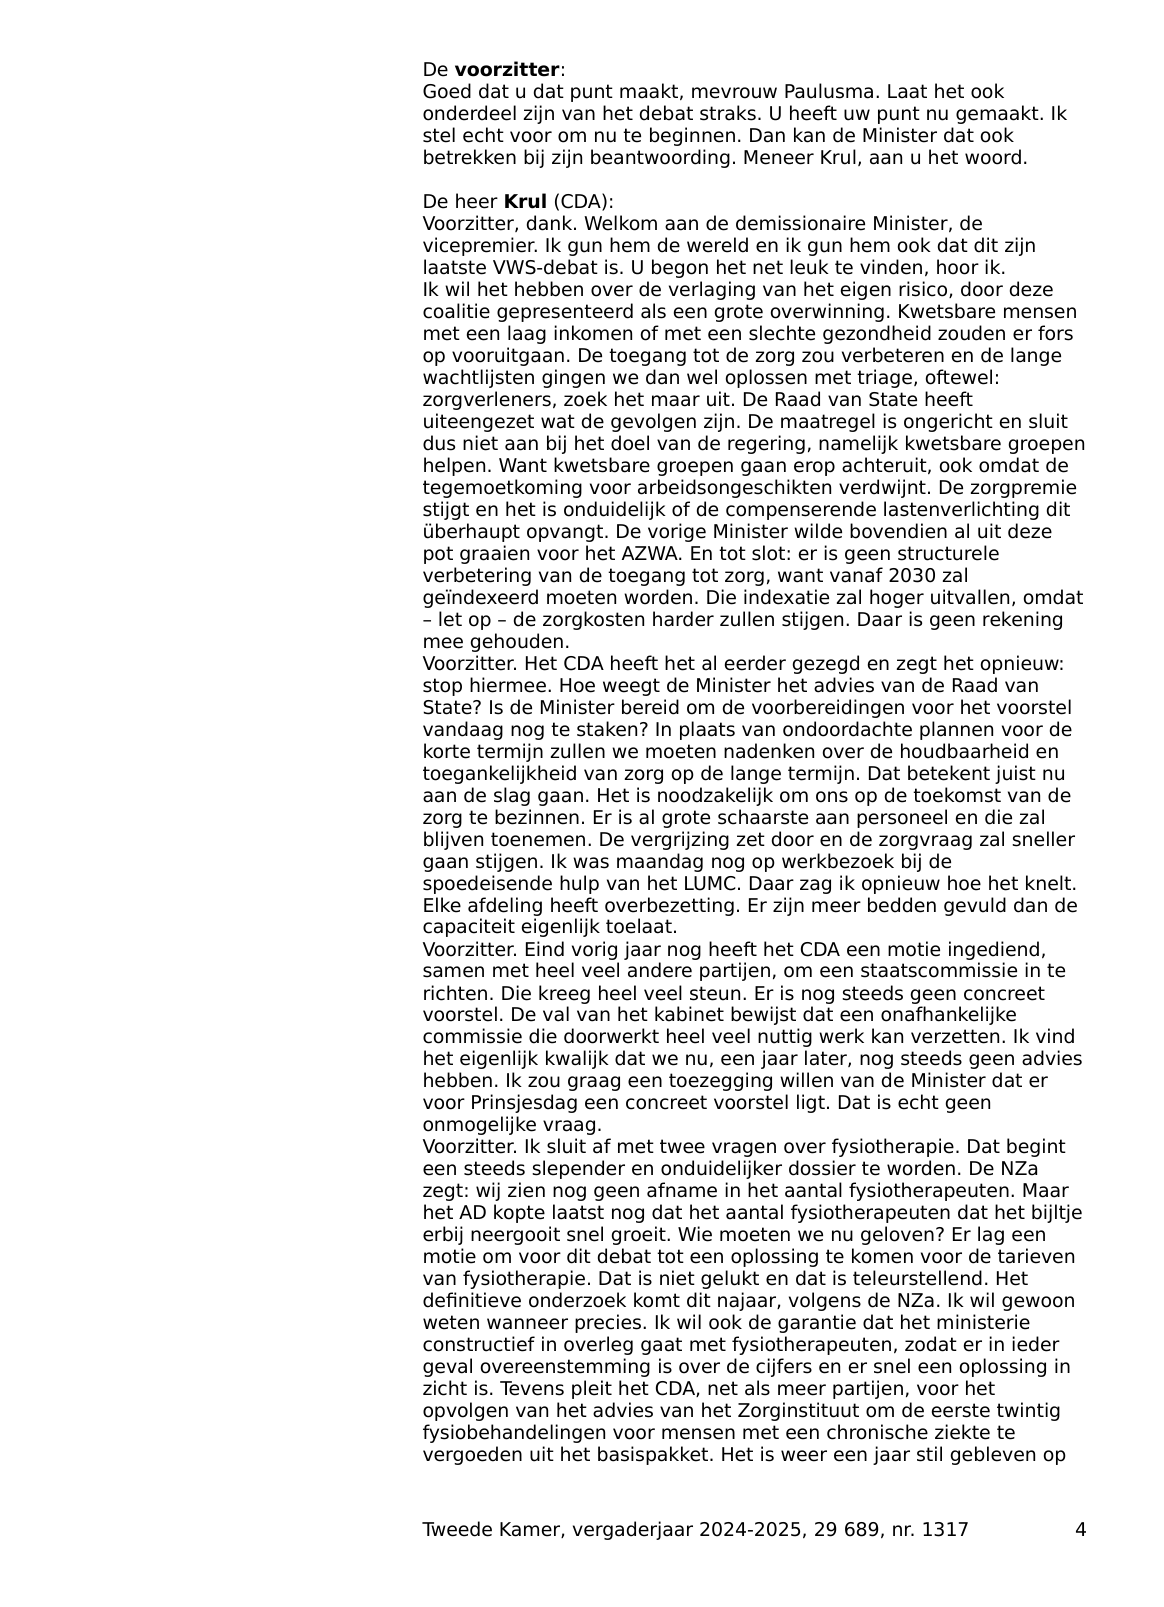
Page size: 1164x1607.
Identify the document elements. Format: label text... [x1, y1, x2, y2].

text Voorzitter, dank. Welkom aan de demissionaire Minister, de vicepremier. Ik gun hem de wereld en ik gun hem ook dat dit zijn laatste VWS-debat is. U begon het net leuk te vinden, hoor ik. [422, 213, 1087, 279]
text Voorzitter. Eind vorig jaar nog heeft het CDA een motie ingediend, samen met heel veel andere partijen, om een staatscommissie in te richten. Die kreeg heel veel steun. Er is nog steeds geen concreet voorstel. De val van het kabinet bewijst dat een onafhankelijke commissie die doorwerkt heel veel nuttig werk kan verzetten. Ik vind het eigenlijk kwalijk dat we nu, een jaar later, nog steeds geen advies hebben. Ik zou graag een toezegging willen van de Minister dat er voor Prinsjesdag een concreet voorstel ligt. Dat is echt geen onmogelijke vraag. [422, 938, 1087, 1136]
text Ik wil het hebben over de verlaging van het eigen risico, door deze coalitie gepresenteerd als een grote overwinning. Kwetsbare mensen met een laag inkomen of met een slechte gezondheid zouden er fors op vooruitgaan. De toegang tot de zorg zou verbeteren en de lange wachtlijsten gingen we dan wel oplossen met triage, oftewel: zorgverleners, zoek het maar uit. De Raad van State heeft uiteengezet wat de gevolgen zijn. De maatregel is ongericht en sluit dus niet aan bij het doel van de regering, namelijk kwetsbare groepen helpen. Want kwetsbare groepen gaan erop achteruit, ook omdat de tegemoetkoming voor arbeidsongeschikten verdwijnt. De zorgpremie stijgt en het is onduidelijk of de compenserende lastenverlichting dit überhaupt opvangt. De vorige Minister wilde bovendien al uit deze pot graaien voor het AZWA. En tot slot: er is geen structurele verbetering van de toegang tot zorg, want vanaf 2030 zal geïndexeerd moeten worden. Die indexatie zal hoger uitvallen, omdat – let op – de zorgkosten harder zullen stijgen. Daar is geen rekening mee gehouden. [422, 279, 1087, 653]
text De heer Krul (CDA): [422, 191, 1087, 213]
text De voorzitter: [422, 59, 1087, 81]
text Voorzitter. Het CDA heeft het al eerder gezegd en zegt het opnieuw: stop hiermee. Hoe weegt de Minister het advies van de Raad van State? Is de Minister bereid om de voorbereidingen voor het voorstel vandaag nog te staken? In plaats van ondoordachte plannen voor de korte termijn zullen we moeten nadenken over de houdbaarheid en toegankelijkheid van zorg op de lange termijn. Dat betekent juist nu aan de slag gaan. Het is noodzakelijk om ons op de toekomst van de zorg te bezinnen. Er is al grote schaarste aan personeel en die zal blijven toenemen. De vergrijzing zet door en de zorgvraag zal sneller gaan stijgen. Ik was maandag nog op werkbezoek bij de spoedeisende hulp van het LUMC. Daar zag ik opnieuw hoe het knelt. Elke afdeling heeft overbezetting. Er zijn meer bedden gevuld dan de capaciteit eigenlijk toelaat. [422, 653, 1087, 938]
text Voorzitter. Ik sluit af met twee vragen over fysiotherapie. Dat begint een steeds slepender en onduidelijker dossier te worden. De NZa zegt: wij zien nog geen afname in het aantal fysiotherapeuten. Maar het AD kopte laatst nog dat het aantal fysiotherapeuten dat het bijltje erbij neergooit snel groeit. Wie moeten we nu geloven? Er lag een motie om voor dit debat tot een oplossing te komen voor de tarieven van fysiotherapie. Dat is niet gelukt en dat is teleurstellend. Het definitieve onderzoek komt dit najaar, volgens de NZa. Ik wil gewoon weten wanneer precies. Ik wil ook de garantie dat het ministerie constructief in overleg gaat met fysiotherapeuten, zodat er in ieder geval overeenstemming is over de cijfers en er snel een oplossing in zicht is. Tevens pleit het CDA, net als meer partijen, voor het opvolgen van het advies van het Zorginstituut om de eerste twintig fysiobehandelingen voor mensen met een chronische ziekte te vergoeden uit het basispakket. Het is weer een jaar stil gebleven op [422, 1136, 1087, 1466]
text Goed dat u dat punt maakt, mevrouw Paulusma. Laat het ook onderdeel zijn van het debat straks. U heeft uw punt nu gemaakt. Ik stel echt voor om nu te beginnen. Dan kan de Minister dat ook betrekken bij zijn beantwoording. Meneer Krul, aan u het woord. [422, 81, 1087, 169]
